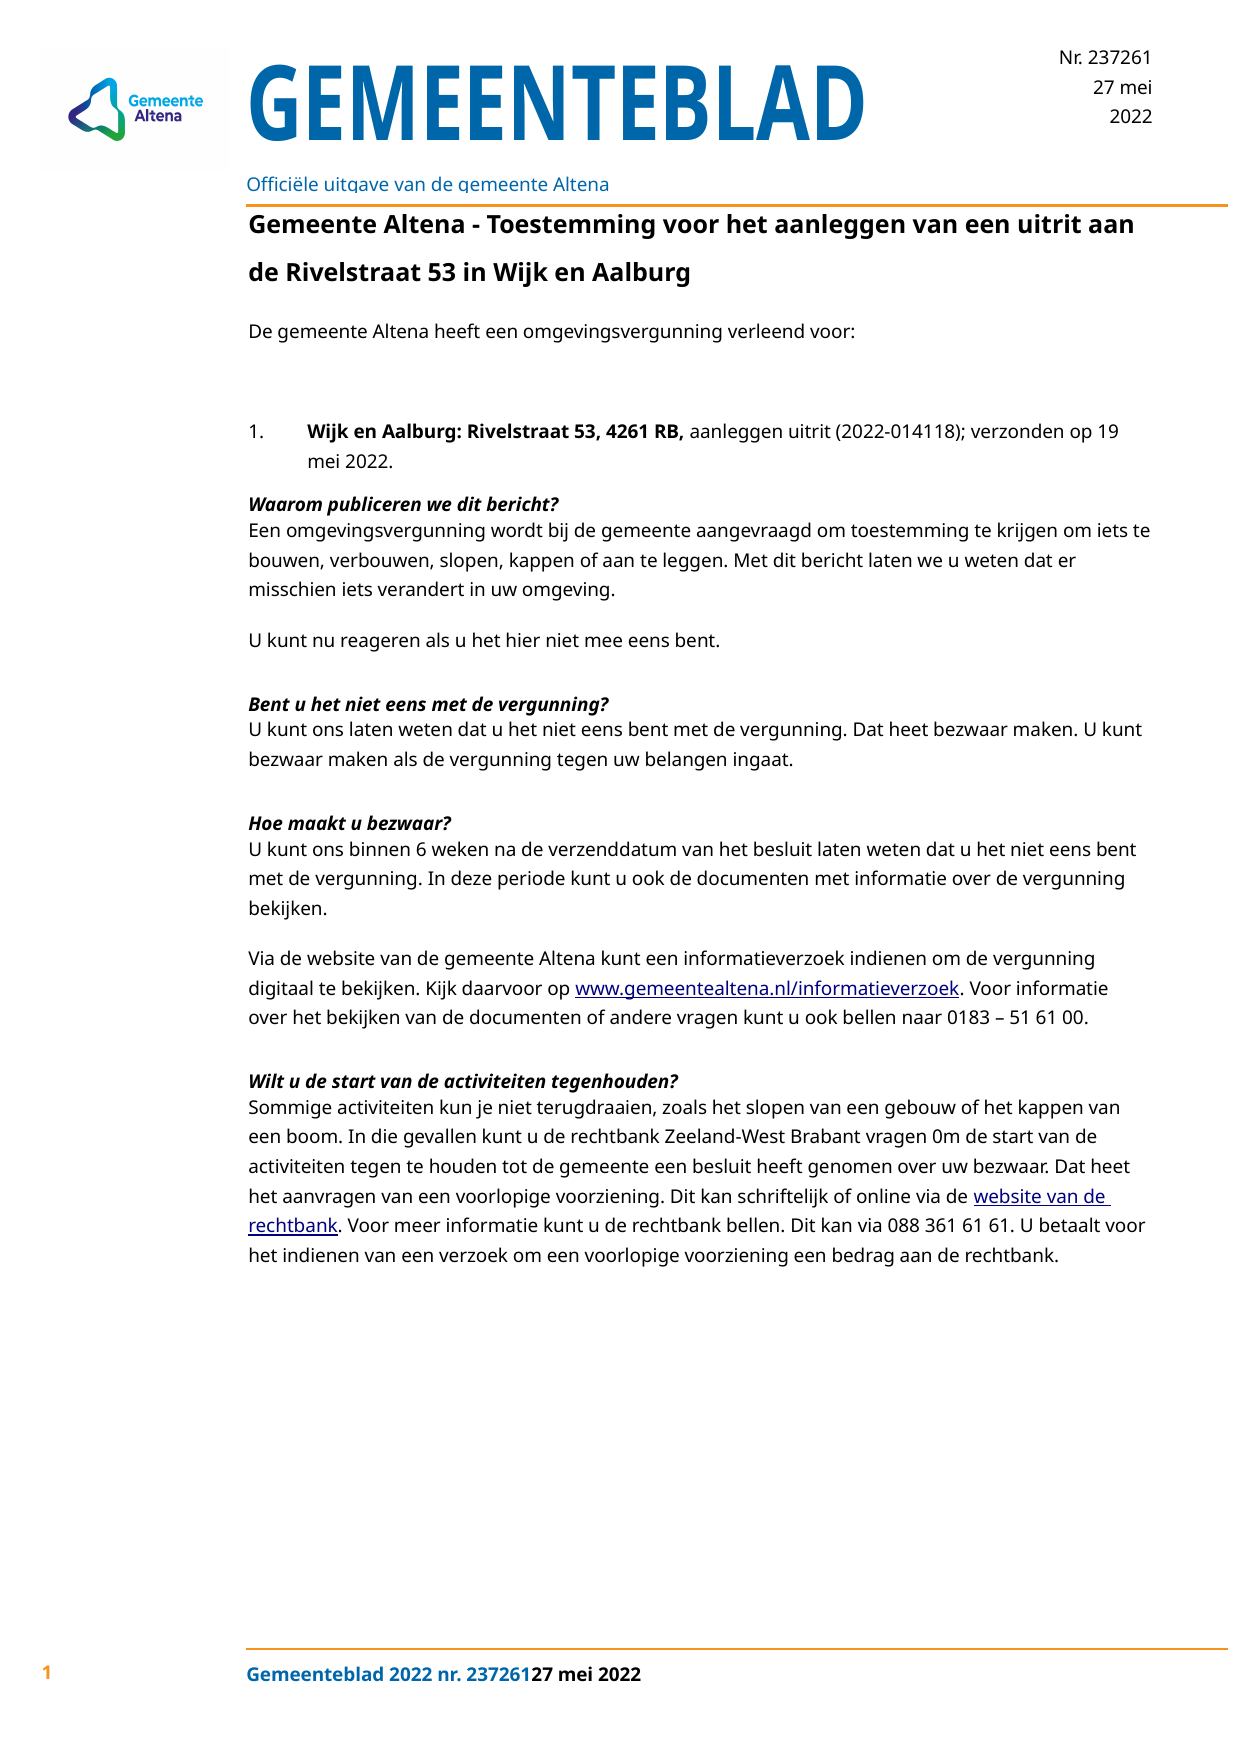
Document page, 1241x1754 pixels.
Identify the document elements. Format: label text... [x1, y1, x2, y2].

text Via de website van de gemeente Altena kunt een informatieverzoek indienen om de vergunning digitaal te bekijken. Kijk daarvoor op www.gemeentealtena.nl/informatieverzoek. Voor informatie over het bekijken van de documenten of andere vragen kunt u ook bellen naar 0183 – 51 61 00. [248, 945, 1152, 1030]
picture [41, 47, 231, 172]
text Wilt u de start van de activiteiten tegenhouden? [248, 1068, 1152, 1094]
list Wijk en Aalburg: Rivelstraat 53, 4261 RB, aanleggen uitrit (2022-014118); verzonden op 19 mei 2022. [248, 419, 1152, 474]
text De gemeente Altena heeft een omgevingsvergunning verleend voor: [248, 318, 1152, 344]
text Sommige activiteiten kun je niet terugdraaien, zoals het slopen van een gebouw of het kappen van een boom. In die gevallen kunt u de rechtbank Zeeland-West Brabant vragen 0m de start van de activiteiten tegen te houden tot de gemeente een besluit heeft genomen over uw bezwaar. Dat heet het aanvragen van een voorlopige voorziening. Dit kan schriftelijk of online via de website van de rechtbank. Voor meer informatie kunt u de rechtbank bellen. Dit kan via 088 361 61 61. U betaalt voor het indienen van een verzoek om een voorlopige voorziening een bedrag aan de rechtbank. [248, 1094, 1152, 1268]
text Een omgevingsvergunning wordt bij de gemeente aangevraagd om toestemming te krijgen om iets te bouwen, verbouwen, slopen, kappen of aan te leggen. Met dit bericht laten we u weten dat er misschien iets verandert in uw omgeving. [248, 517, 1152, 602]
text U kunt ons laten weten dat u het niet eens bent met de vergunning. Dat heet bezwaar maken. U kunt bezwaar maken als de vergunning tegen uw belangen ingaat. [248, 716, 1152, 772]
text Bent u het niet eens met de vergunning? [248, 691, 1152, 716]
text Hoe maakt u bezwaar? [248, 810, 1152, 836]
text Waarom publiceren we dit bericht? [248, 491, 1152, 517]
text Gemeente Altena - Toestemming voor het aanleggen van een uitrit aan de Rivelstraat 53 in Wijk en Aalburg [248, 207, 1152, 288]
text U kunt nu reageren als u het hier niet mee eens bent. [248, 627, 1152, 652]
text U kunt ons binnen 6 weken na de verzenddatum van het besluit laten weten dat u het niet eens bent met de vergunning. In deze periode kunt u ook de documenten met informatie over de vergunning bekijken. [248, 836, 1152, 921]
